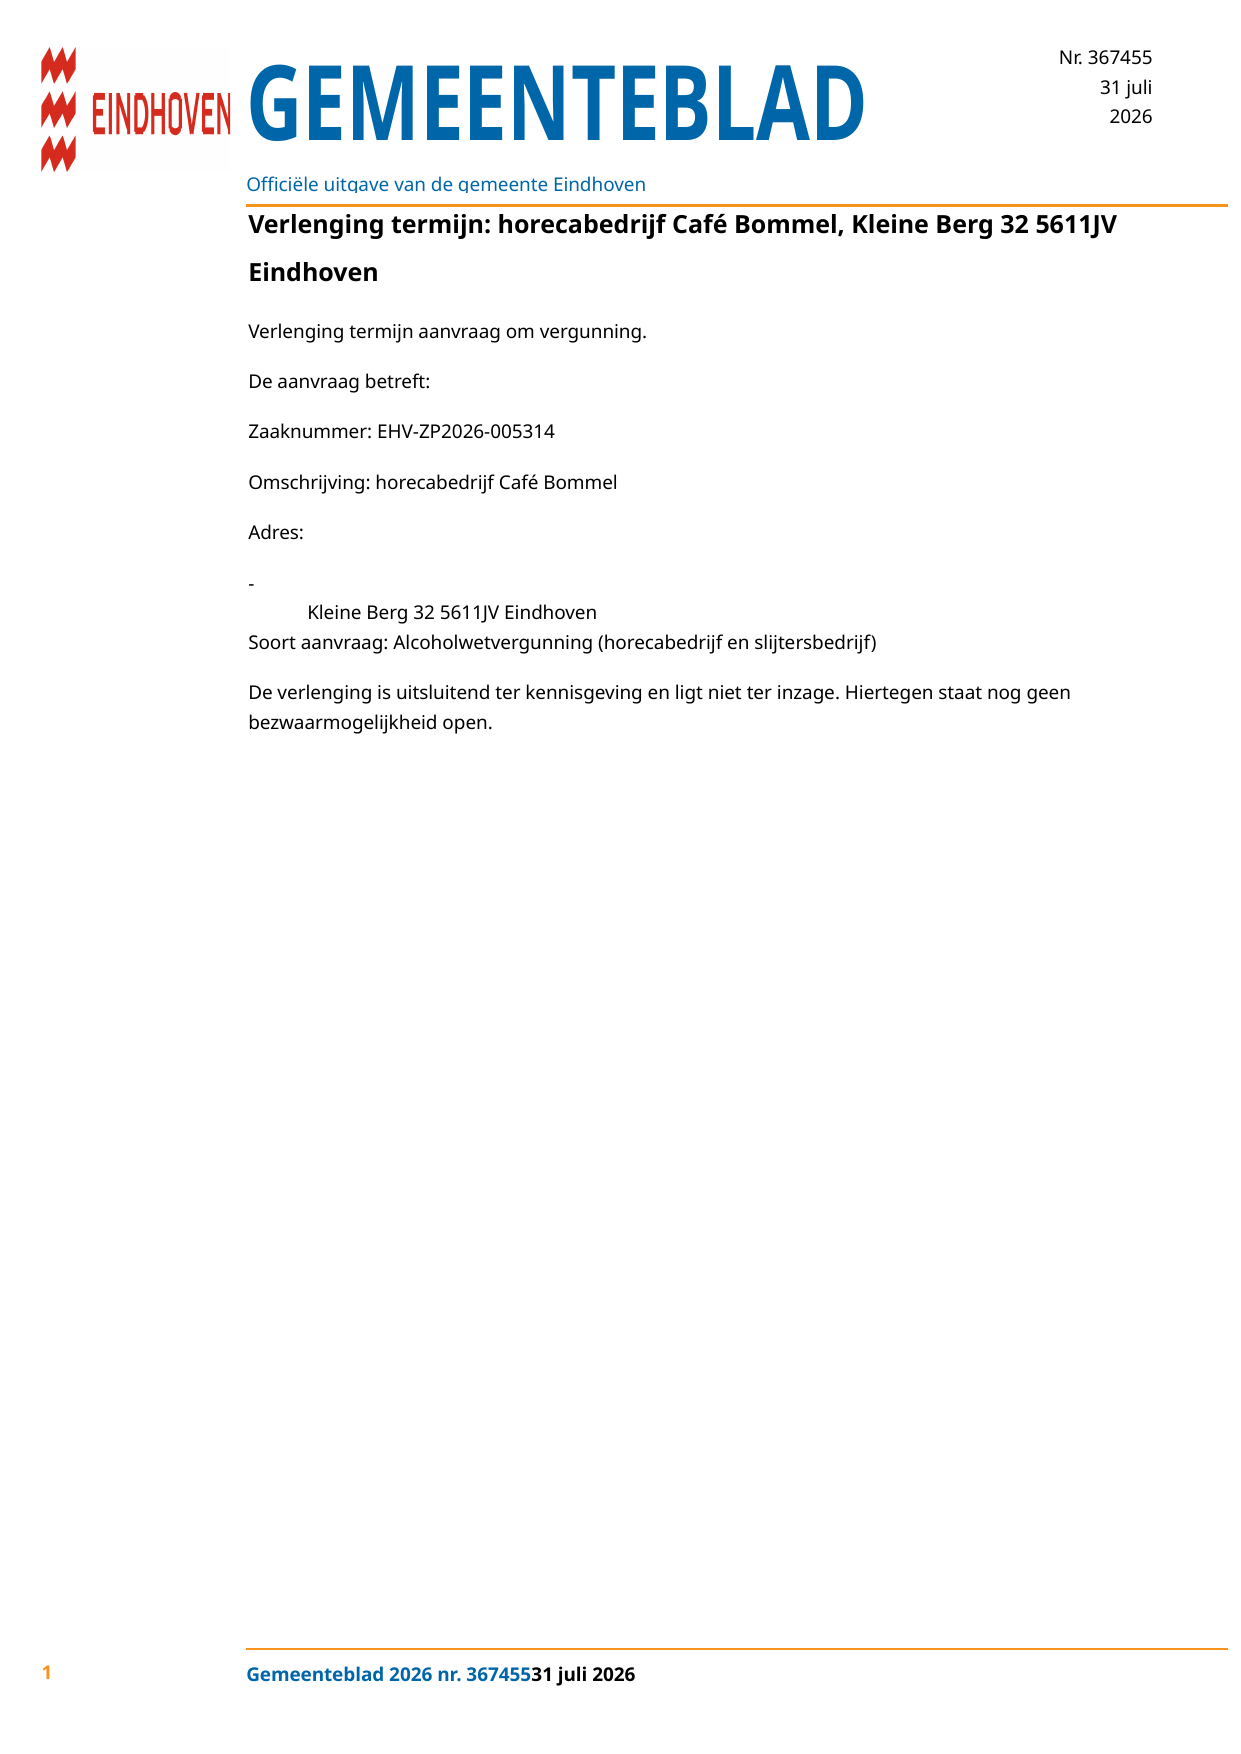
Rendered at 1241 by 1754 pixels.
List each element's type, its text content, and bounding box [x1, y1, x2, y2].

text Soort aanvraag: Alcoholwetvergunning (horecabedrijf en slijtersbedrijf) [248, 629, 1152, 655]
picture [41, 47, 231, 172]
text Adres: [248, 519, 1152, 545]
text De verlenging is uitsluitend ter kennisgeving en ligt niet ter inzage. Hiertegen staat nog geen bezwaarmogelijkheid open. [248, 679, 1152, 735]
list Kleine Berg 32 5611JV Eindhoven [248, 599, 1152, 625]
text Zaaknummer: EHV-ZP2026-005314 [248, 419, 1152, 444]
text Verlenging termijn: horecabedrijf Café Bommel, Kleine Berg 32 5611JV Eindhoven [248, 207, 1152, 288]
text Verlenging termijn aanvraag om vergunning. [248, 318, 1152, 344]
text Omschrijving: horecabedrijf Café Bommel [248, 469, 1152, 495]
text De aanvraag betreft: [248, 368, 1152, 394]
